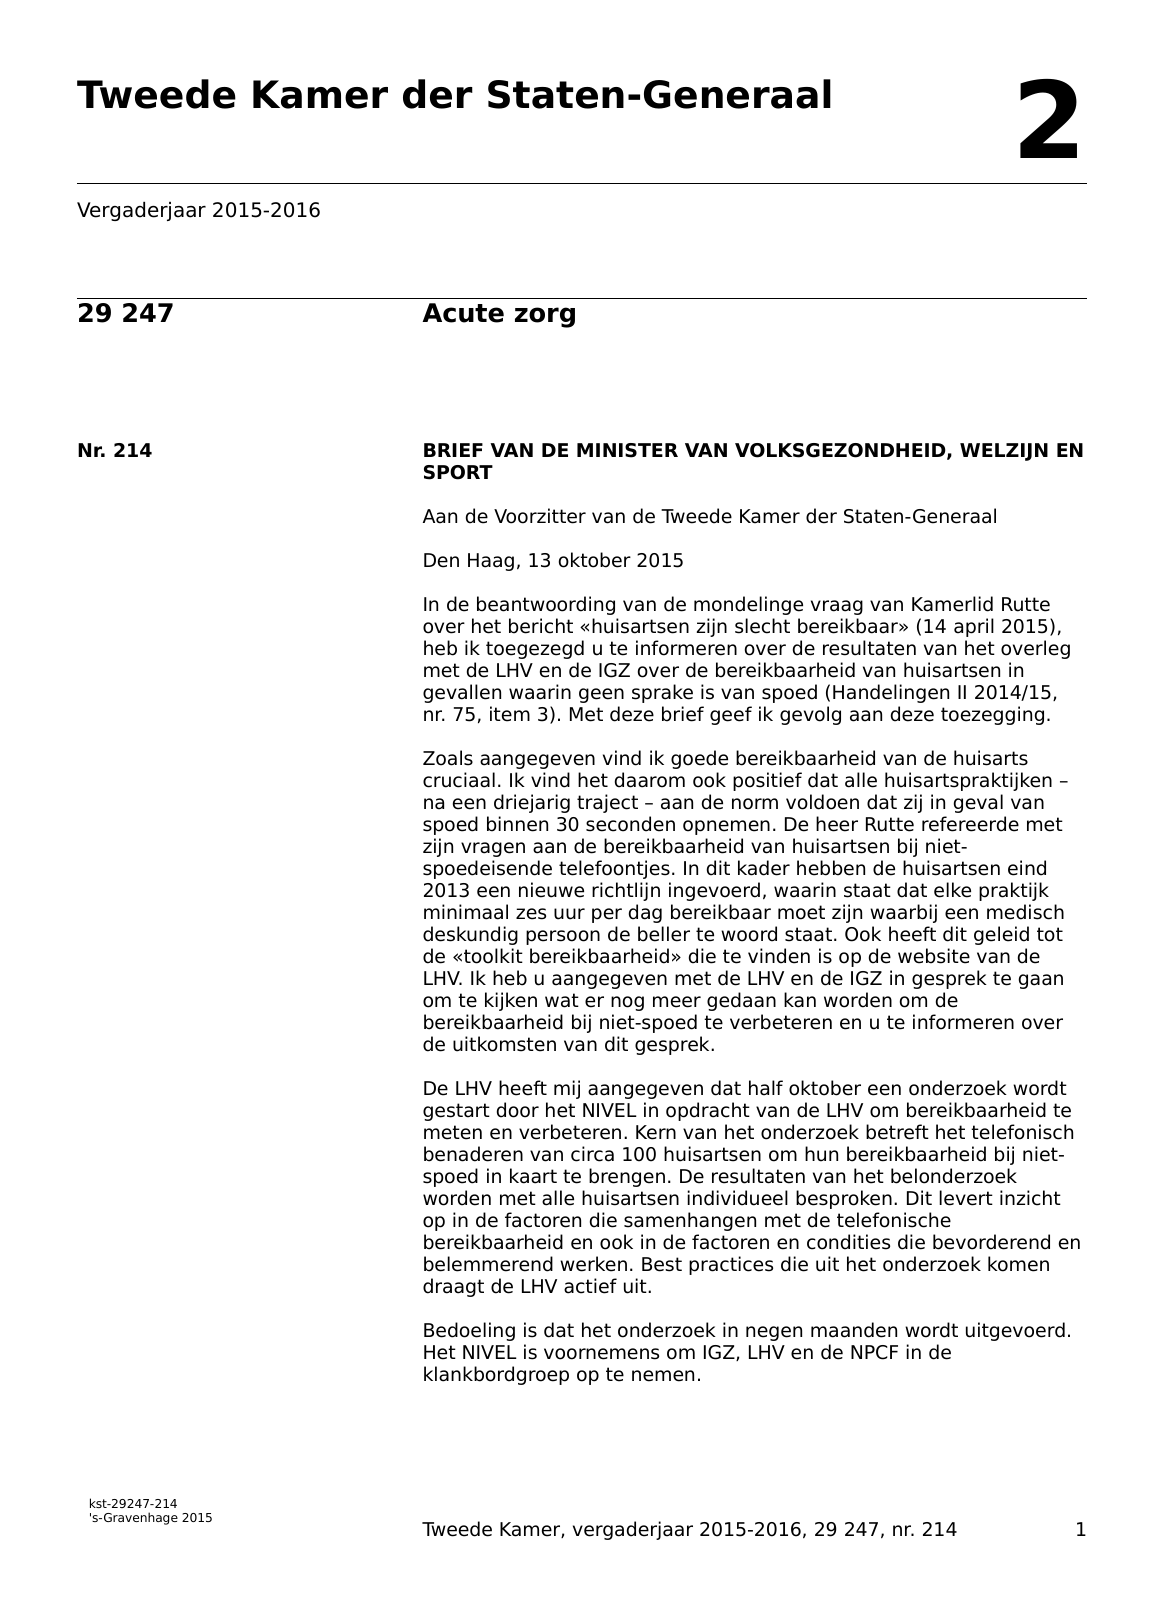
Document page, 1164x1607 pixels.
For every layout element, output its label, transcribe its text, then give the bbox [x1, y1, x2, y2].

text Aan de Voorzitter van de Tweede Kamer der Staten-Generaal [422, 506, 1087, 528]
text Den Haag, 13 oktober 2015 [422, 550, 1087, 572]
text kst-29247-214 [88, 1497, 323, 1511]
table_header 2 [886, 59, 1087, 183]
subtitle Nr. 214 BRIEF VAN DE MINISTER VAN VOLKSGEZONDHEID, WELZIJN EN SPORT [77, 440, 1087, 484]
text 's-Gravenhage 2015 [88, 1511, 323, 1525]
text In de beantwoording van de mondelinge vraag van Kamerlid Rutte over het bericht «huisartsen zijn slecht bereikbaar» (14 april 2015), heb ik toegezegd u te informeren over de resultaten van het overleg met de LHV en de IGZ over de bereikbaarheid van huisartsen in gevallen waarin geen sprake is van spoed (Handelingen II 2014/15, nr. 75, item 3). Met deze brief geef ik gevolg aan deze toezegging. [422, 594, 1087, 726]
text De LHV heeft mij aangegeven dat half oktober een onderzoek wordt gestart door het NIVEL in opdracht van de LHV om bereikbaarheid te meten en verbeteren. Kern van het onderzoek betreft het telefonisch benaderen van circa 100 huisartsen om hun bereikbaarheid bij niet-spoed in kaart te brengen. De resultaten van het belonderzoek worden met alle huisartsen individueel besproken. Dit levert inzicht op in de factoren die samenhangen met de telefonische bereikbaarheid en ook in de factoren en condities die bevorderend en belemmerend werken. Best practices die uit het onderzoek komen draagt de LHV actief uit. [422, 1078, 1087, 1298]
table_cell Vergaderjaar 2015-2016 [77, 184, 1087, 298]
subtitle 29 247 Acute zorg [77, 299, 1087, 329]
table_header Tweede Kamer der Staten-Generaal [77, 59, 886, 183]
text Bedoeling is dat het onderzoek in negen maanden wordt uitgevoerd. Het NIVEL is voornemens om IGZ, LHV en de NPCF in de klankbordgroep op te nemen. [422, 1320, 1087, 1386]
text Zoals aangegeven vind ik goede bereikbaarheid van de huisarts cruciaal. Ik vind het daarom ook positief dat alle huisartspraktijken – na een driejarig traject – aan de norm voldoen dat zij in geval van spoed binnen 30 seconden opnemen. De heer Rutte refereerde met zijn vragen aan de bereikbaarheid van huisartsen bij niet-spoedeisende telefoontjes. In dit kader hebben de huisartsen eind 2013 een nieuwe richtlijn ingevoerd, waarin staat dat elke praktijk minimaal zes uur per dag bereikbaar moet zijn waarbij een medisch deskundig persoon de beller te woord staat. Ook heeft dit geleid tot de «toolkit bereikbaarheid» die te vinden is op de website van de LHV. Ik heb u aangegeven met de LHV en de IGZ in gesprek te gaan om te kijken wat er nog meer gedaan kan worden om de bereikbaarheid bij niet-spoed te verbeteren en u te informeren over de uitkomsten van dit gesprek. [422, 748, 1087, 1056]
